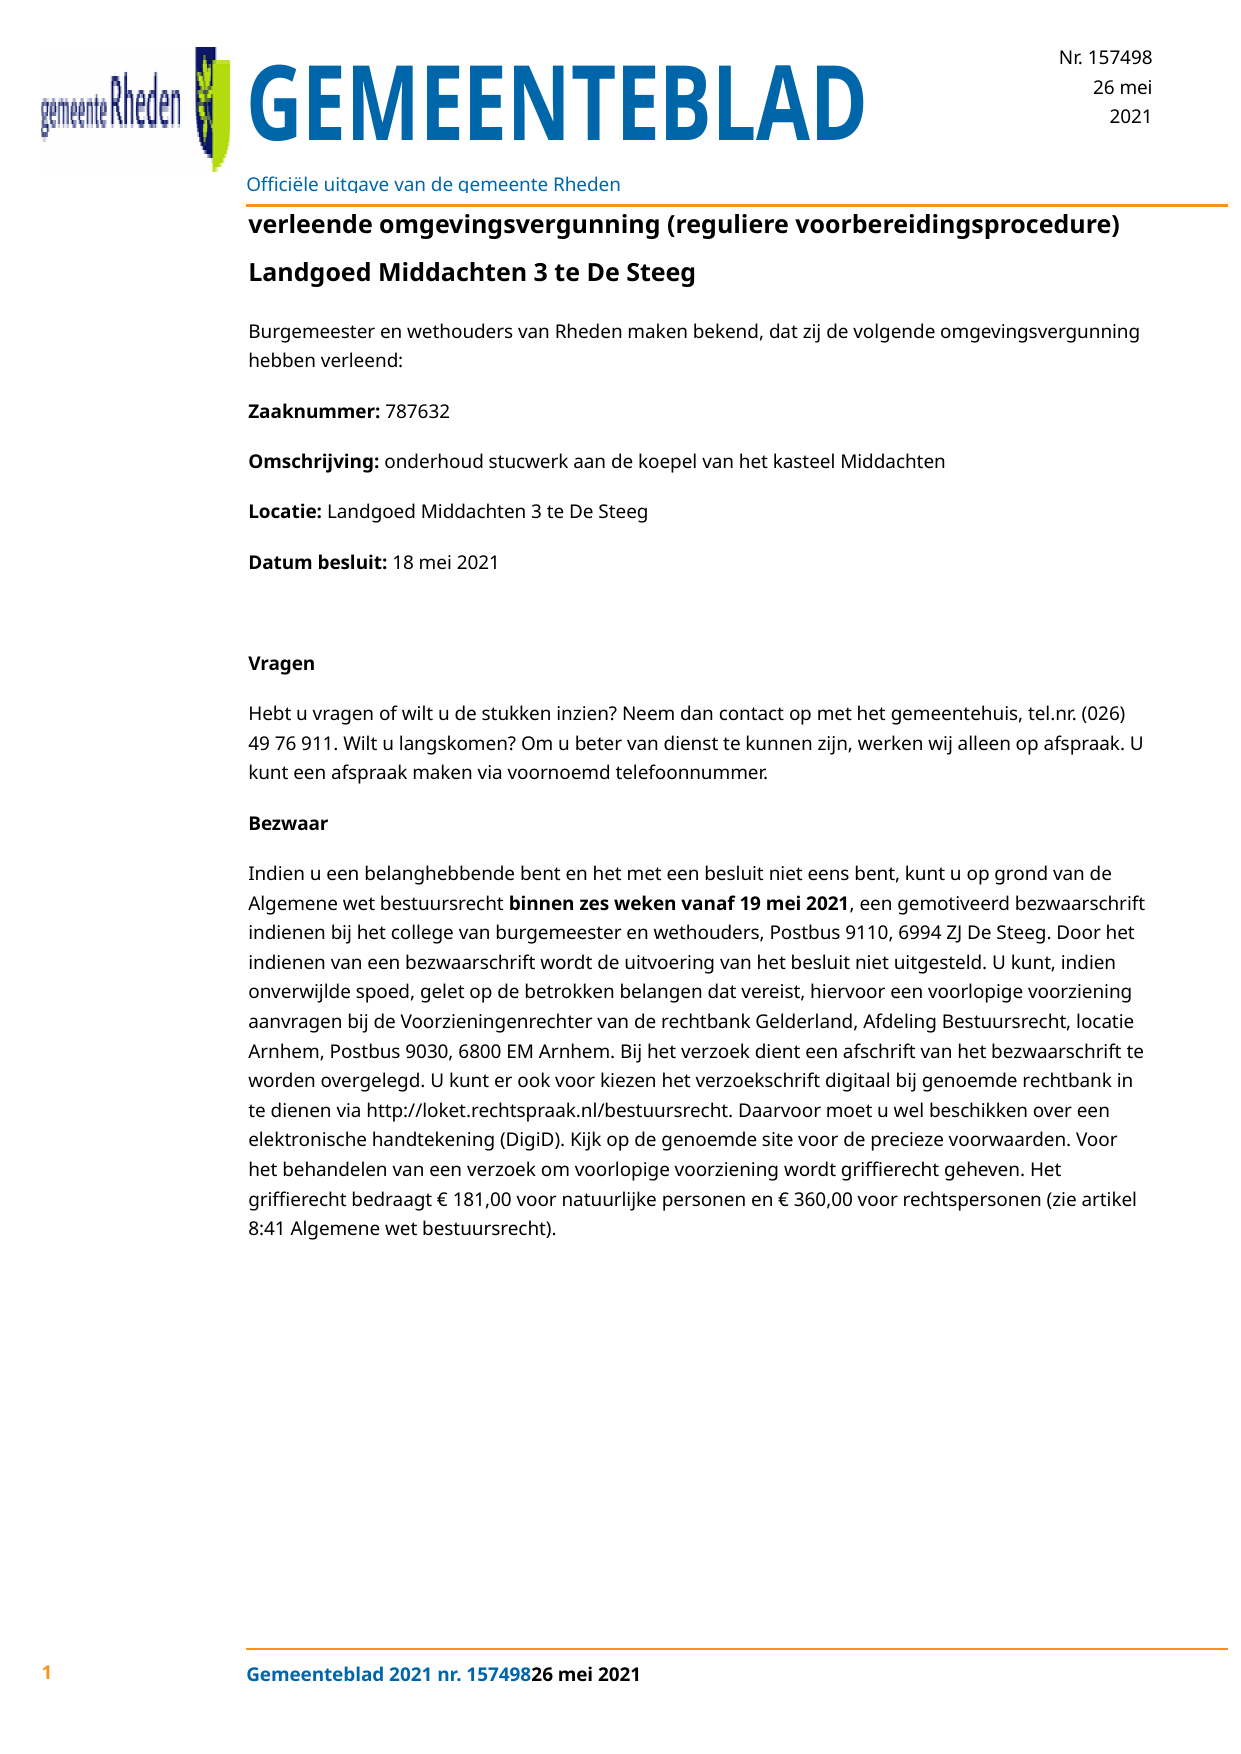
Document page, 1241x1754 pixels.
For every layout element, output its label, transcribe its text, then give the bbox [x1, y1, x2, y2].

text Vragen [248, 650, 1152, 676]
text Indien u een belanghebbende bent en het met een besluit niet eens bent, kunt u op grond van de Algemene wet bestuursrecht binnen zes weken vanaf 19 mei 2021, een gemotiveerd bezwaarschrift indienen bij het college van burgemeester en wethouders, Postbus 9110, 6994 ZJ De Steeg. Door het indienen van een bezwaarschrift wordt de uitvoering van het besluit niet uitgesteld. U kunt, indien onverwijlde spoed, gelet op de betrokken belangen dat vereist, hiervoor een voorlopige voorziening aanvragen bij de Voorzieningenrechter van de rechtbank Gelderland, Afdeling Bestuursrecht, locatie Arnhem, Postbus 9030, 6800 EM Arnhem. Bij het verzoek dient een afschrift van het bezwaarschrift te worden overgelegd. U kunt er ook voor kiezen het verzoekschrift digitaal bij genoemde rechtbank in te dienen via http://loket.rechtspraak.nl/bestuursrecht. Daarvoor moet u wel beschikken over een elektronische handtekening (DigiD). Kijk op de genoemde site voor de precieze voorwaarden. Voor het behandelen van een verzoek om voorlopige voorziening wordt griffierecht geheven. Het griffierecht bedraagt € 181,00 voor natuurlijke personen en € 360,00 voor rechtspersonen (zie artikel 8:41 Algemene wet bestuursrecht). [248, 860, 1152, 1241]
text Zaaknummer: 787632 [248, 398, 1152, 424]
text Locatie: Landgoed Middachten 3 te De Steeg [248, 499, 1152, 524]
text Omschrijving: onderhoud stucwerk aan de koepel van het kasteel Middachten [248, 448, 1152, 474]
picture [41, 47, 231, 172]
text Datum besluit: 18 mei 2021 [248, 549, 1152, 575]
text Bezwaar [248, 810, 1152, 836]
text Hebt u vragen of wilt u de stukken inzien? Neem dan contact op met het gemeentehuis, tel.nr. (026) 49 76 911. Wilt u langskomen? Om u beter van dienst te kunnen zijn, werken wij alleen op afspraak. U kunt een afspraak maken via voornoemd telefoonnummer. [248, 700, 1152, 785]
text verleende omgevingsvergunning (reguliere voorbereidingsprocedure) Landgoed Middachten 3 te De Steeg [248, 207, 1152, 288]
text Burgemeester en wethouders van Rheden maken bekend, dat zij de volgende omgevingsvergunning hebben verleend: [248, 318, 1152, 373]
